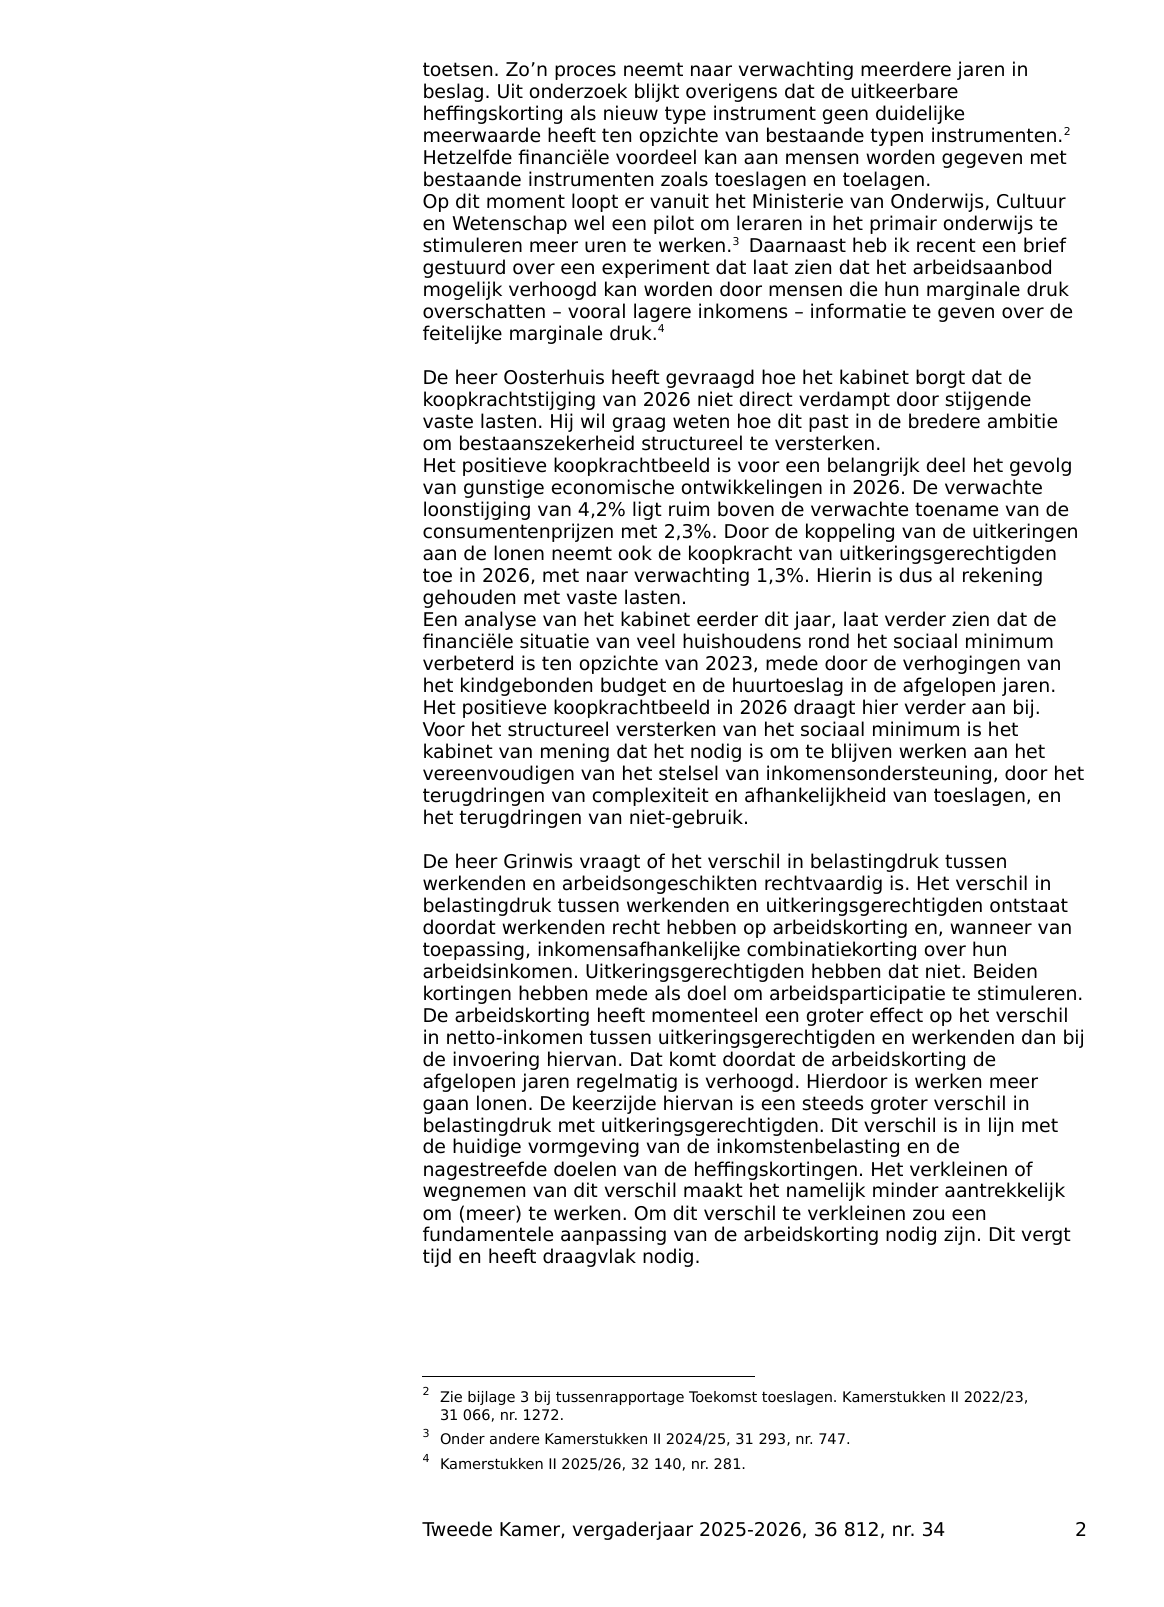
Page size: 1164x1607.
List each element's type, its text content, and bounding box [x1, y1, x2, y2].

text Zie bijlage 3 bij tussenrapportage Toekomst toeslagen. Kamerstukken II 2022/23, 31 066, nr. 1272. [422, 1385, 1087, 1424]
text Op dit moment loopt er vanuit het Ministerie van Onderwijs, Cultuur en Wetenschap wel een pilot om leraren in het primair onderwijs te stimuleren meer uren te werken. Daarnaast heb ik recent een brief gestuurd over een experiment dat laat zien dat het arbeidsaanbod mogelijk verhoogd kan worden door mensen die hun marginale druk overschatten – vooral lagere inkomens – informatie te geven over de feitelijke marginale druk. [422, 191, 1087, 345]
text Kamerstukken II 2025/26, 32 140, nr. 281. [422, 1452, 1087, 1474]
text De heer Grinwis vraagt of het verschil in belastingdruk tussen werkenden en arbeidsongeschikten rechtvaardig is. Het verschil in belastingdruk tussen werkenden en uitkeringsgerechtigden ontstaat doordat werkenden recht hebben op arbeidskorting en, wanneer van toepassing, inkomensafhankelijke combinatiekorting over hun arbeidsinkomen. Uitkeringsgerechtigden hebben dat niet. Beiden kortingen hebben mede als doel om arbeidsparticipatie te stimuleren. De arbeidskorting heeft momenteel een groter effect op het verschil in netto-inkomen tussen uitkeringsgerechtigden en werkenden dan bij de invoering hiervan. Dat komt doordat de arbeidskorting de afgelopen jaren regelmatig is verhoogd. Hierdoor is werken meer gaan lonen. De keerzijde hiervan is een steeds groter verschil in belastingdruk met uitkeringsgerechtigden. Dit verschil is in lijn met de huidige vormgeving van de inkomstenbelasting en de nagestreefde doelen van de heffingskortingen. Het verkleinen of wegnemen van dit verschil maakt het namelijk minder aantrekkelijk om (meer) te werken. Om dit verschil te verkleinen zou een fundamentele aanpassing van de arbeidskorting nodig zijn. Dit vergt tijd en heeft draagvlak nodig. [422, 851, 1087, 1268]
text Voor het structureel versterken van het sociaal minimum is het kabinet van mening dat het nodig is om te blijven werken aan het vereenvoudigen van het stelsel van inkomensondersteuning, door het terugdringen van complexiteit en afhankelijkheid van toeslagen, en het terugdringen van niet-gebruik. [422, 719, 1087, 828]
text toetsen. Zo’n proces neemt naar verwachting meerdere jaren in beslag. Uit onderzoek blijkt overigens dat de uitkeerbare heffingskorting als nieuw type instrument geen duidelijke meerwaarde heeft ten opzichte van bestaande typen instrumenten. Hetzelfde financiële voordeel kan aan mensen worden gegeven met bestaande instrumenten zoals toeslagen en toelagen. [422, 59, 1087, 191]
text Een analyse van het kabinet eerder dit jaar, laat verder zien dat de financiële situatie van veel huishoudens rond het sociaal minimum verbeterd is ten opzichte van 2023, mede door de verhogingen van het kindgebonden budget en de huurtoeslag in de afgelopen jaren. Het positieve koopkrachtbeeld in 2026 draagt hier verder aan bij. [422, 609, 1087, 719]
text De heer Oosterhuis heeft gevraagd hoe het kabinet borgt dat de koopkrachtstijging van 2026 niet direct verdampt door stijgende vaste lasten. Hij wil graag weten hoe dit past in de bredere ambitie om bestaanszekerheid structureel te versterken. [422, 367, 1087, 455]
text Het positieve koopkrachtbeeld is voor een belangrijk deel het gevolg van gunstige economische ontwikkelingen in 2026. De verwachte loonstijging van 4,2% ligt ruim boven de verwachte toename van de consumentenprijzen met 2,3%. Door de koppeling van de uitkeringen aan de lonen neemt ook de koopkracht van uitkeringsgerechtigden toe in 2026, met naar verwachting 1,3%. Hierin is dus al rekening gehouden met vaste lasten. [422, 455, 1087, 609]
text Onder andere Kamerstukken II 2024/25, 31 293, nr. 747. [422, 1427, 1087, 1449]
